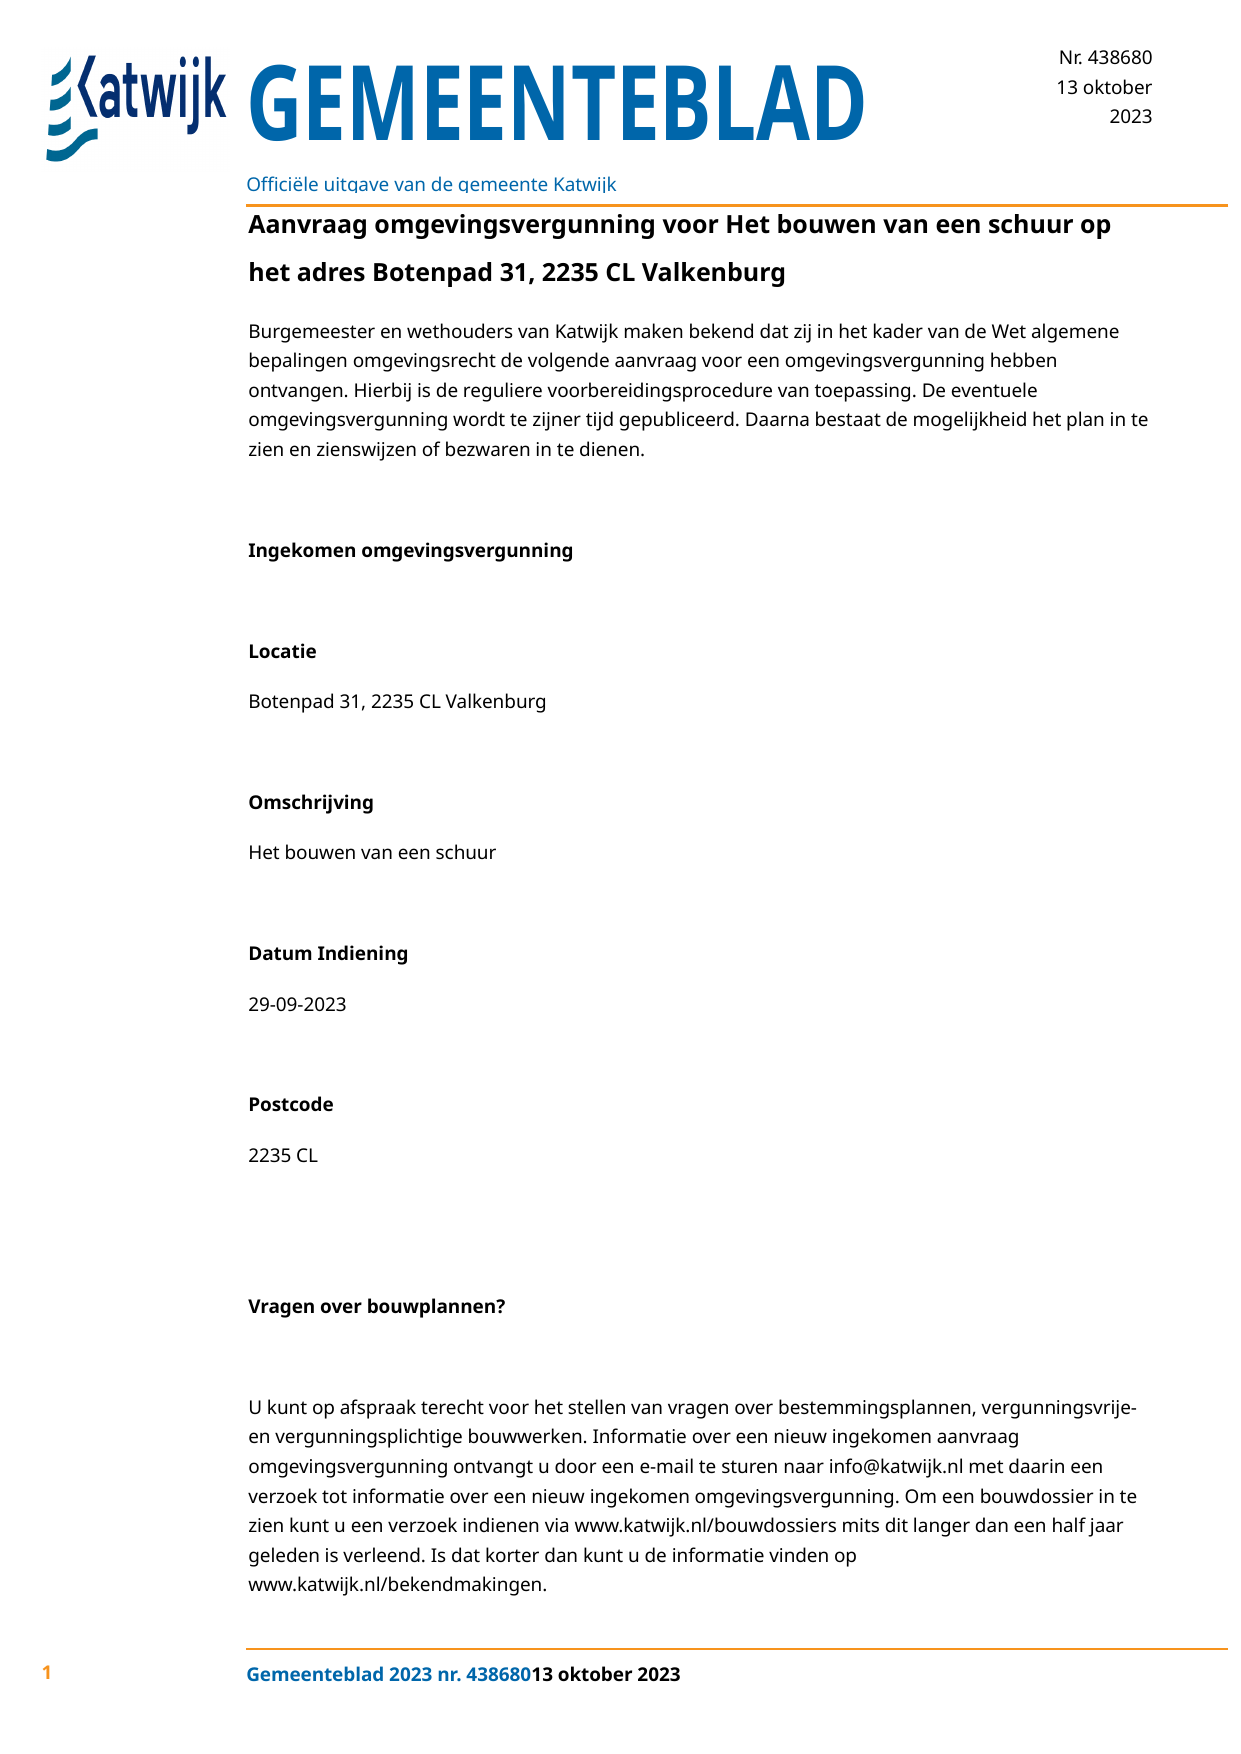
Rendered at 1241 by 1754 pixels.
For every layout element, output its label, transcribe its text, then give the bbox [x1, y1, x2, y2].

text U kunt op afspraak terecht voor het stellen van vragen over bestemmingsplannen, vergunningsvrije- en vergunningsplichtige bouwwerken. Informatie over een nieuw ingekomen aanvraag omgevingsvergunning ontvangt u door een e-mail te sturen naar info@katwijk.nl met daarin een verzoek tot informatie over een nieuw ingekomen omgevingsvergunning. Om een bouwdossier in te zien kunt u een verzoek indienen via www.katwijk.nl/bouwdossiers mits dit langer dan een half jaar geleden is verleend. Is dat korter dan kunt u de informatie vinden op www.katwijk.nl/bekendmakingen. [248, 1394, 1152, 1597]
text Datum Indiening [248, 940, 1152, 966]
text Aanvraag omgevingsvergunning voor Het bouwen van een schuur op het adres Botenpad 31, 2235 CL Valkenburg [248, 207, 1152, 288]
text Ingekomen omgevingsvergunning [248, 537, 1152, 563]
text Locatie [248, 638, 1152, 664]
picture [41, 47, 231, 172]
text Burgemeester en wethouders van Katwijk maken bekend dat zij in het kader van de Wet algemene bepalingen omgevingsrecht de volgende aanvraag voor een omgevingsvergunning hebben ontvangen. Hierbij is de reguliere voorbereidingsprocedure van toepassing. De eventuele omgevingsvergunning wordt te zijner tijd gepubliceerd. Daarna bestaat de mogelijkheid het plan in te zien en zienswijzen of bezwaren in te dienen. [248, 318, 1152, 462]
text Het bouwen van een schuur [248, 839, 1152, 865]
text 29-09-2023 [248, 991, 1152, 1017]
text Botenpad 31, 2235 CL Valkenburg [248, 688, 1152, 714]
text 2235 CL [248, 1142, 1152, 1168]
text Postcode [248, 1092, 1152, 1117]
text Vragen over bouwplannen? [248, 1293, 1152, 1319]
text Omschrijving [248, 789, 1152, 815]
